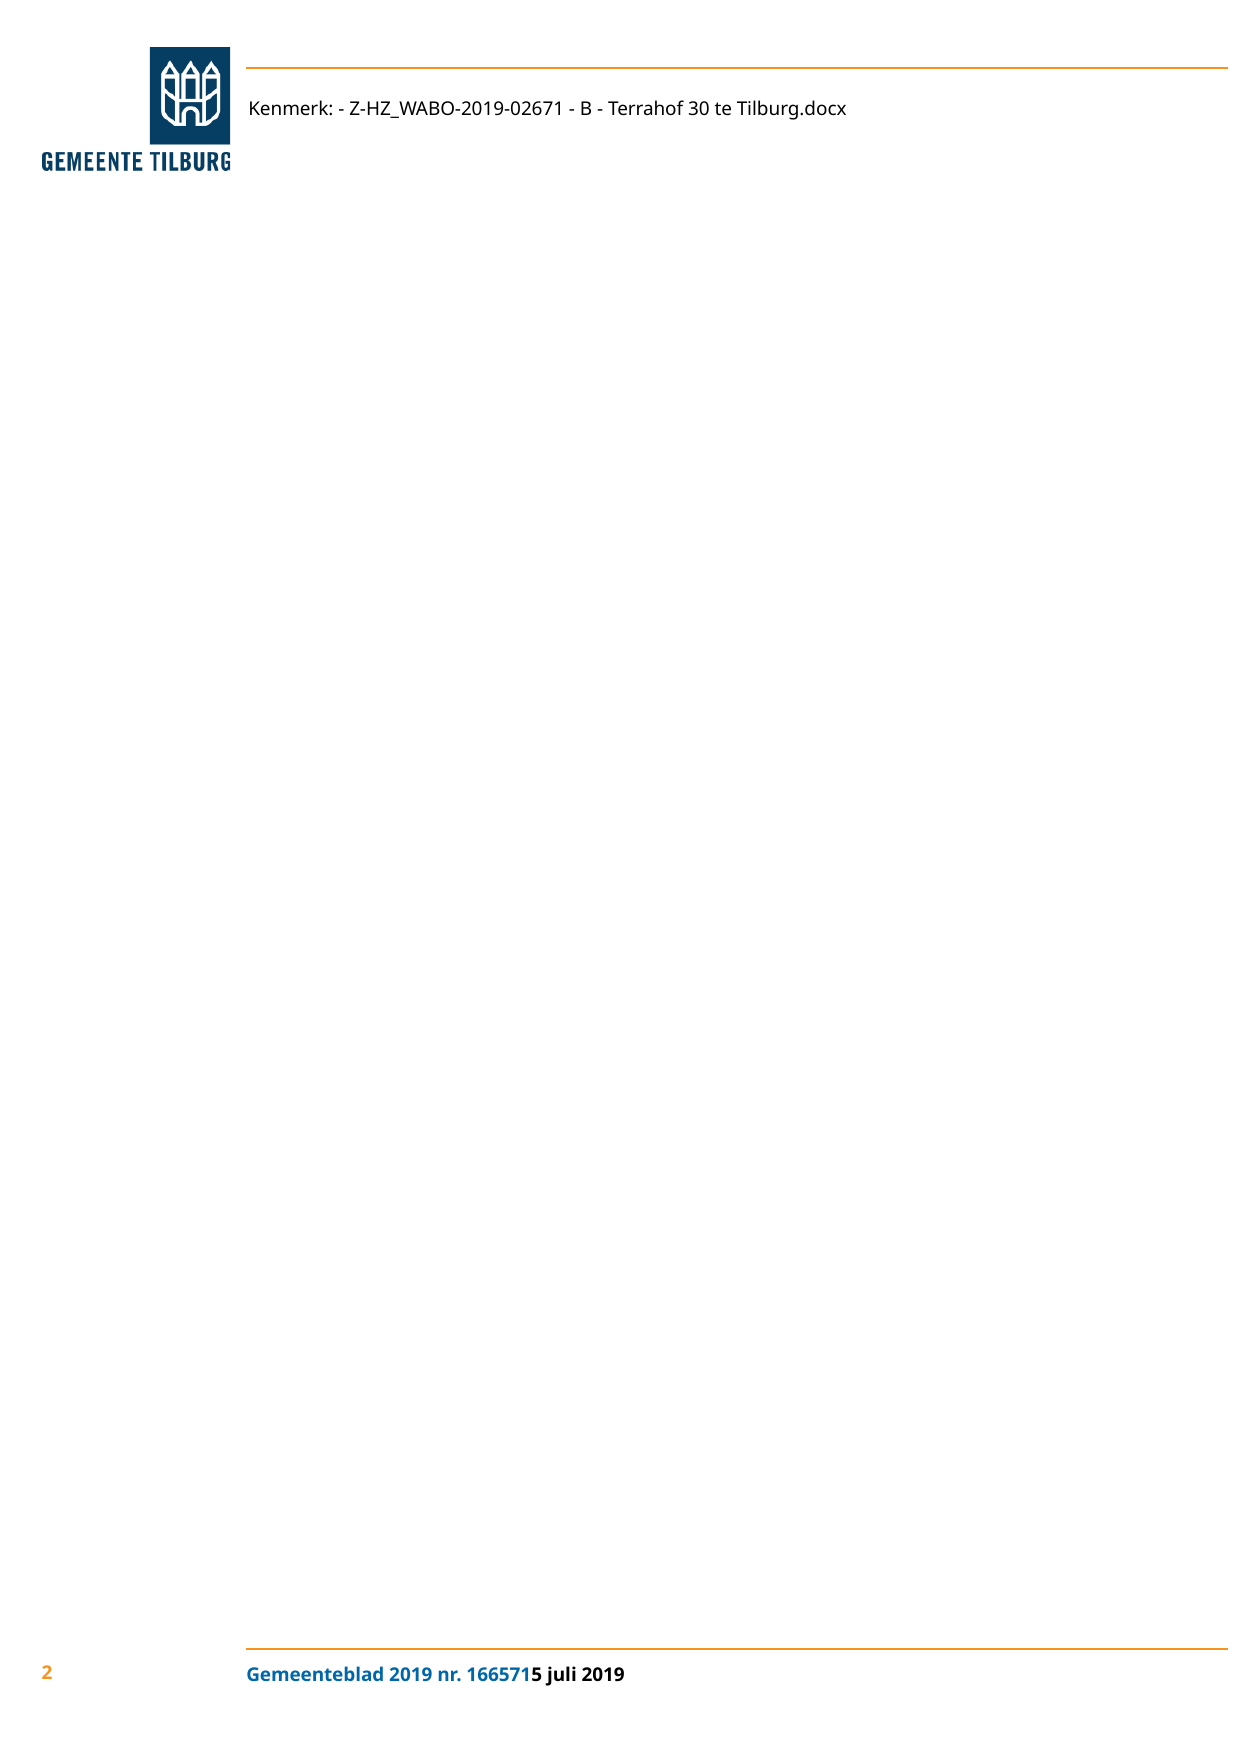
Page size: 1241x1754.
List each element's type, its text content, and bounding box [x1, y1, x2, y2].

picture [41, 47, 231, 172]
text Kenmerk: - Z-HZ_WABO-2019-02671 - B - Terrahof 30 te Tilburg.docx [248, 95, 1152, 121]
